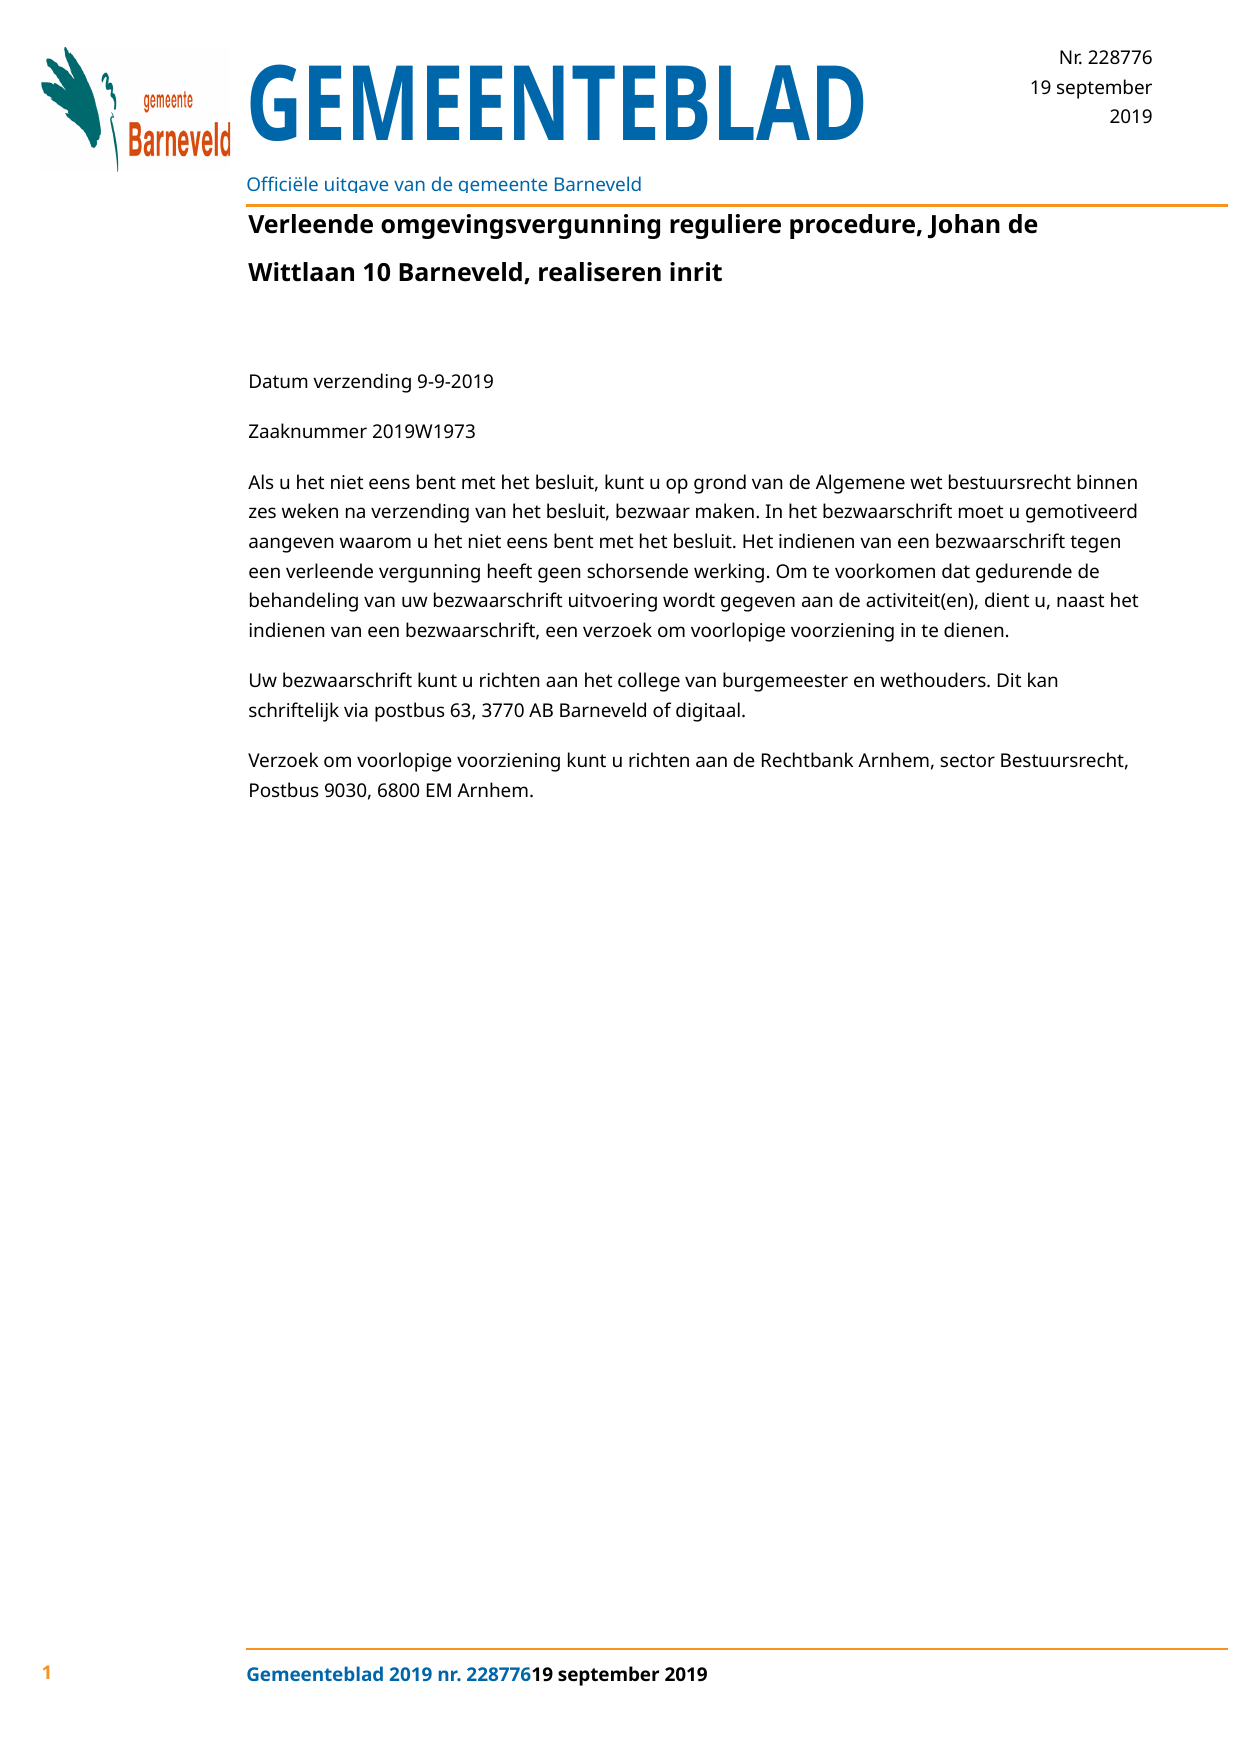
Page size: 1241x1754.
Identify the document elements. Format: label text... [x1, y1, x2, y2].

text Verzoek om voorlopige voorziening kunt u richten aan de Rechtbank Arnhem, sector Bestuursrecht, Postbus 9030, 6800 EM Arnhem. [248, 747, 1152, 803]
text Als u het niet eens bent met het besluit, kunt u op grond van de Algemene wet bestuursrecht binnen zes weken na verzending van het besluit, bezwaar maken. In het bezwaarschrift moet u gemotiveerd aangeven waarom u het niet eens bent met het besluit. Het indienen van een bezwaarschrift tegen een verleende vergunning heeft geen schorsende werking. Om te voorkomen dat gedurende de behandeling van uw bezwaarschrift uitvoering wordt gegeven aan de activiteit(en), dient u, naast het indienen van een bezwaarschrift, een verzoek om voorlopige voorziening in te dienen. [248, 469, 1152, 643]
text Datum verzending 9-9-2019 [248, 368, 1152, 394]
text Uw bezwaarschrift kunt u richten aan het college van burgemeester en wethouders. Dit kan schriftelijk via postbus 63, 3770 AB Barneveld of digitaal. [248, 667, 1152, 723]
picture [41, 47, 231, 172]
text Verleende omgevingsvergunning reguliere procedure, Johan de Wittlaan 10 Barneveld, realiseren inrit [248, 207, 1152, 288]
text Zaaknummer 2019W1973 [248, 419, 1152, 444]
